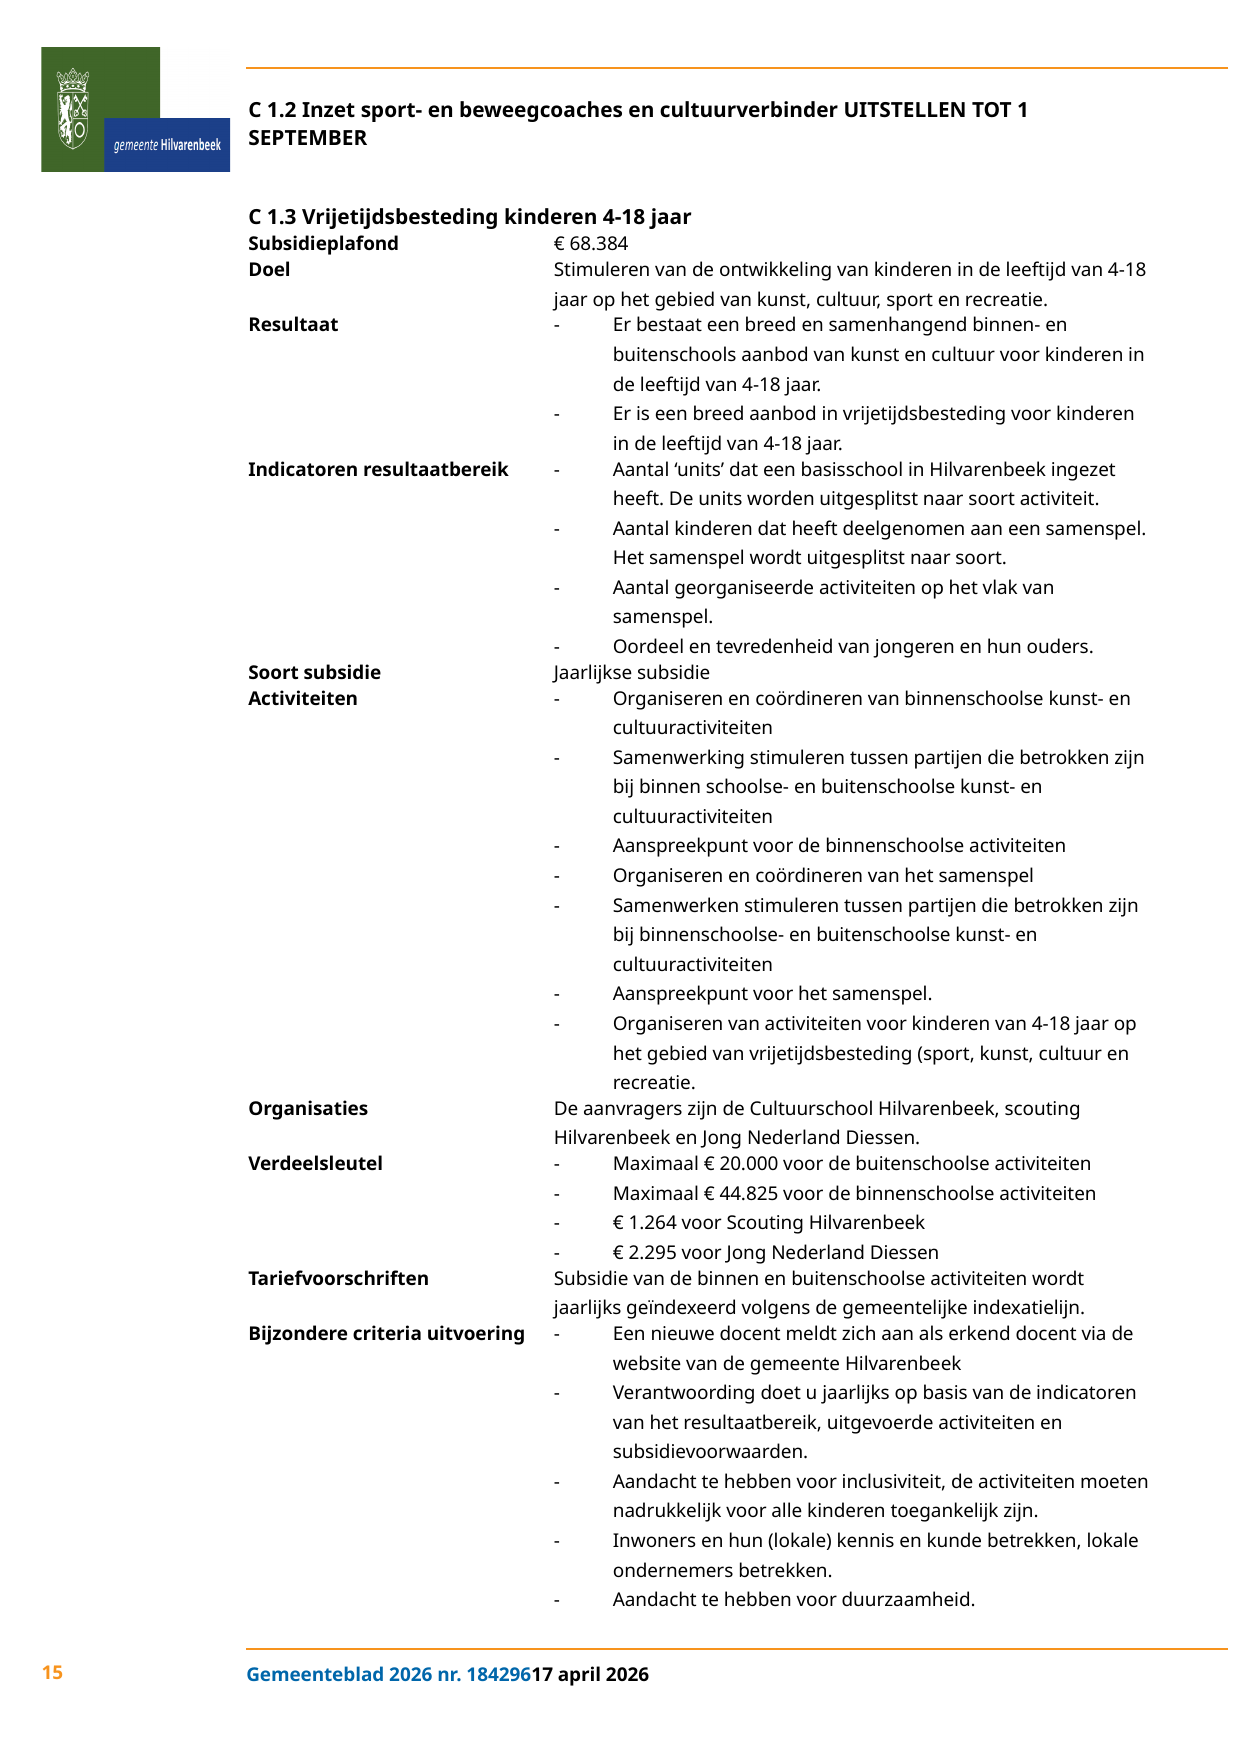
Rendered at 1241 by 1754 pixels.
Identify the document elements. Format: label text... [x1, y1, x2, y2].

table_header € 68.384 [554, 231, 1152, 256]
table_cell Doel [248, 256, 554, 312]
table_cell Organisaties [248, 1095, 554, 1150]
picture [41, 47, 231, 172]
table_header Subsidieplafond [248, 231, 554, 256]
table_cell Activiteiten [248, 685, 554, 1095]
table_cell Verdeelsleutel [248, 1150, 554, 1265]
table_cell Tariefvoorschriften [248, 1265, 554, 1320]
table_cell Organiseren en coördineren van binnenschoolse kunst- en cultuuractiviteiten Samenwerking stimuleren tussen partijen die betrokken zijn bij binnen schoolse- en buitenschoolse kunst- en cultuuractiviteiten Aanspreekpunt voor de binnenschoolse activiteiten Organiseren en coördineren van het samenspel Samenwerken stimuleren tussen partijen die betrokken zijn bij binnenschoolse- en buitenschoolse kunst- en cultuuractiviteiten Aanspreekpunt voor het samenspel. Organiseren van activiteiten voor kinderen van 4-18 jaar op het gebied van vrijetijdsbesteding (sport, kunst, cultuur en recreatie. [554, 685, 1152, 1095]
table_cell Indicatoren resultaatbereik [248, 456, 554, 659]
table_cell Er bestaat een breed en samenhangend binnen- en buitenschools aanbod van kunst en cultuur voor kinderen in de leeftijd van 4-18 jaar. Er is een breed aanbod in vrijetijdsbesteding voor kinderen in de leeftijd van 4-18 jaar. [554, 312, 1152, 456]
table_cell Subsidie van de binnen en buitenschoolse activiteiten wordt jaarlijks geïndexeerd volgens de gemeentelijke indexatielijn. [554, 1265, 1152, 1320]
table_cell Stimuleren van de ontwikkeling van kinderen in de leeftijd van 4-18 jaar op het gebied van kunst, cultuur, sport en recreatie. [554, 256, 1152, 312]
table_cell Bijzondere criteria uitvoering [248, 1320, 554, 1612]
table_cell Soort subsidie [248, 659, 554, 685]
text C 1.2 Inzet sport- en beweegcoaches en cultuurverbinder UITSTELLEN TOT 1 SEPTEMBER [248, 95, 1152, 152]
table_cell Resultaat [248, 312, 554, 456]
text C 1.3 Vrijetijdsbesteding kinderen 4-18 jaar [248, 202, 1152, 231]
table_cell Maximaal € 20.000 voor de buitenschoolse activiteiten Maximaal € 44.825 voor de binnenschoolse activiteiten € 1.264 voor Scouting Hilvarenbeek € 2.295 voor Jong Nederland Diessen [554, 1150, 1152, 1265]
table_cell De aanvragers zijn de Cultuurschool Hilvarenbeek, scouting Hilvarenbeek en Jong Nederland Diessen. [554, 1095, 1152, 1150]
table_cell Aantal ‘units’ dat een basisschool in Hilvarenbeek ingezet heeft. De units worden uitgesplitst naar soort activiteit. Aantal kinderen dat heeft deelgenomen aan een samenspel. Het samenspel wordt uitgesplitst naar soort. Aantal georganiseerde activiteiten op het vlak van samenspel. Oordeel en tevredenheid van jongeren en hun ouders. [554, 456, 1152, 659]
table_cell Jaarlijkse subsidie [554, 659, 1152, 685]
table_cell Een nieuwe docent meldt zich aan als erkend docent via de website van de gemeente Hilvarenbeek Verantwoording doet u jaarlijks op basis van de indicatoren van het resultaatbereik, uitgevoerde activiteiten en subsidievoorwaarden. Aandacht te hebben voor inclusiviteit, de activiteiten moeten nadrukkelijk voor alle kinderen toegankelijk zijn. Inwoners en hun (lokale) kennis en kunde betrekken, lokale ondernemers betrekken. Aandacht te hebben voor duurzaamheid. [554, 1320, 1152, 1612]
